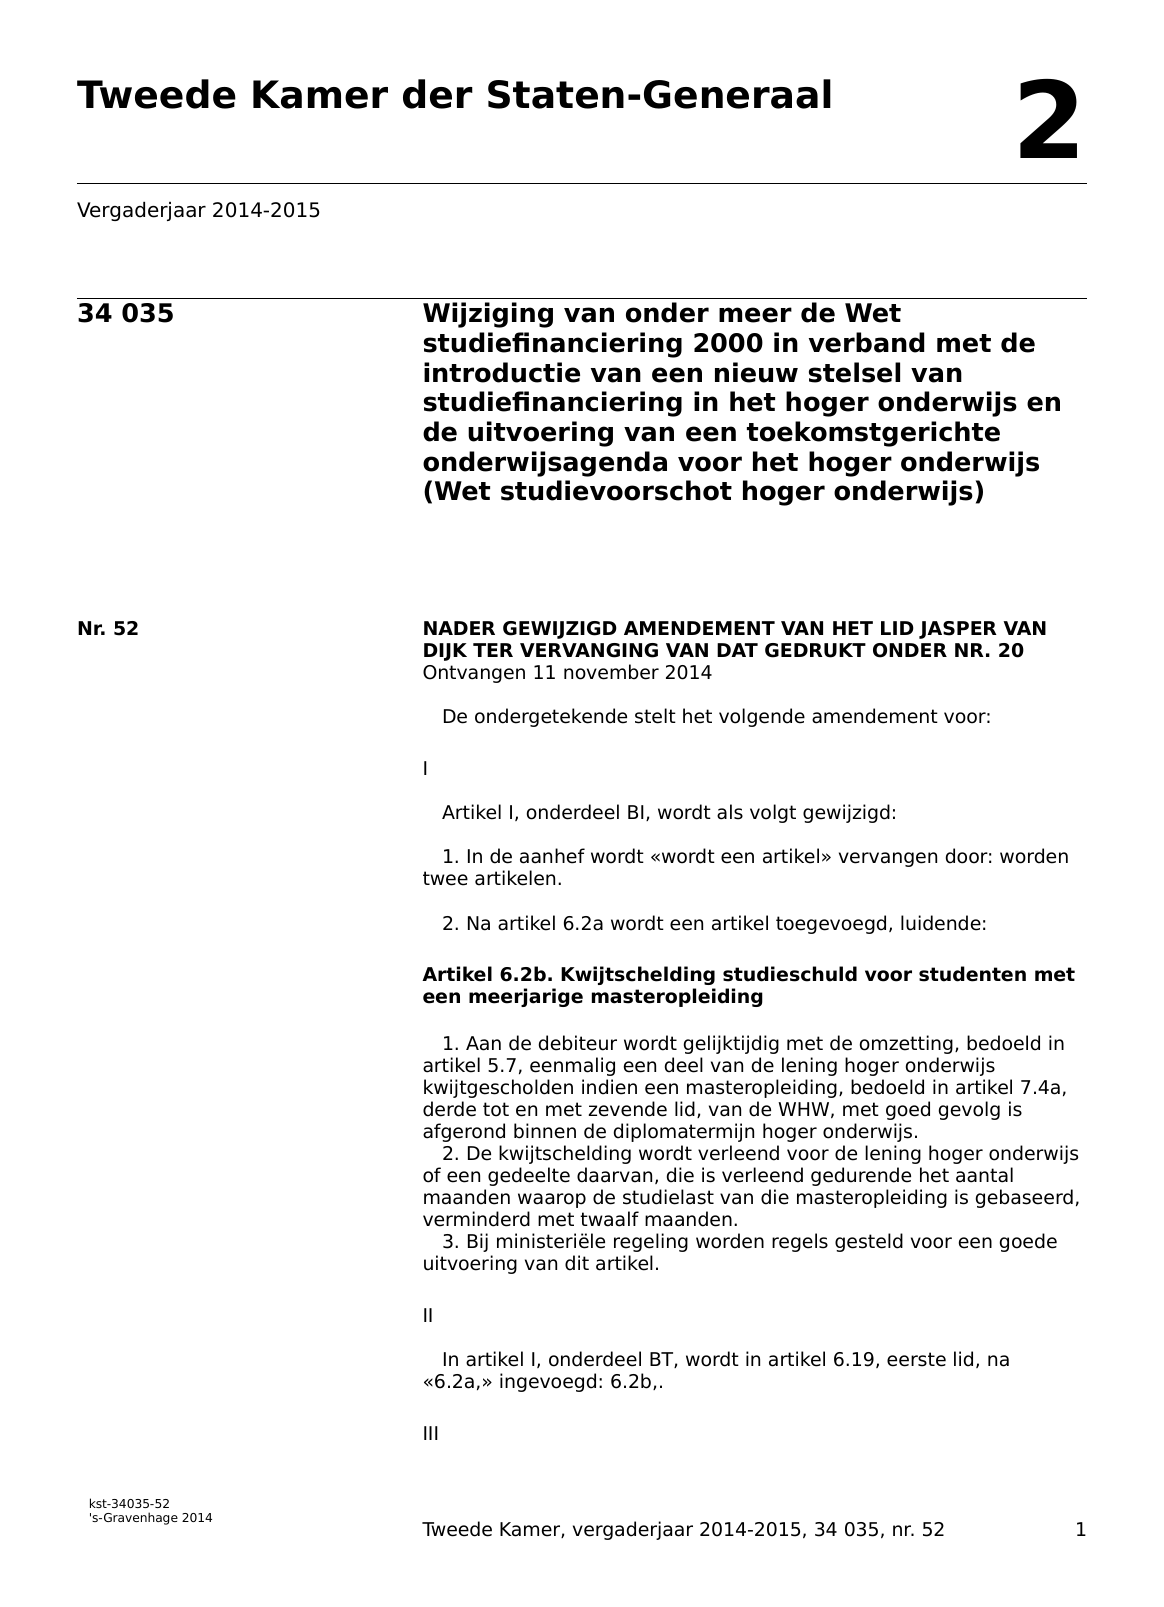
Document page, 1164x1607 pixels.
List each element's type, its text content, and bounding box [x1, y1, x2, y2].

text Ontvangen 11 november 2014 [422, 662, 1087, 684]
text 1. In de aanhef wordt «wordt een artikel» vervangen door: worden twee artikelen. [422, 846, 1087, 890]
table_header 2 [886, 59, 1087, 183]
text kst-34035-52 [88, 1497, 323, 1511]
table_cell Vergaderjaar 2014-2015 [77, 184, 1087, 298]
subtitle Artikel 6.2b. Kwijtschelding studieschuld voor studenten met een meerjarige masteropleiding [422, 964, 1087, 1008]
text 's-Gravenhage 2014 [88, 1511, 323, 1525]
text 2. De kwijtschelding wordt verleend voor de lening hoger onderwijs of een gedeelte daarvan, die is verleend gedurende het aantal maanden waarop de studielast van die masteropleiding is gebaseerd, verminderd met twaalf maanden. [422, 1143, 1087, 1231]
subtitle II [422, 1305, 1087, 1327]
subtitle Nr. 52 NADER GEWIJZIGD AMENDEMENT VAN HET LID JASPER VAN DIJK TER VERVANGING VAN DAT GEDRUKT ONDER NR. 20 [77, 618, 1087, 662]
text 2. Na artikel 6.2a wordt een artikel toegevoegd, luidende: [422, 912, 1087, 934]
subtitle III [422, 1423, 1087, 1445]
text 3. Bij ministeriële regeling worden regels gesteld voor een goede uitvoering van dit artikel. [422, 1231, 1087, 1275]
text In artikel I, onderdeel BT, wordt in artikel 6.19, eerste lid, na «6.2a,» ingevoegd: 6.2b,. [422, 1349, 1087, 1393]
text 1. Aan de debiteur wordt gelijktijdig met de omzetting, bedoeld in artikel 5.7, eenmalig een deel van de lening hoger onderwijs kwijtgescholden indien een masteropleiding, bedoeld in artikel 7.4a, derde tot en met zevende lid, van de WHW, met goed gevolg is afgerond binnen de diplomatermijn hoger onderwijs. [422, 1033, 1087, 1143]
text De ondergetekende stelt het volgende amendement voor: [422, 706, 1087, 728]
subtitle I [422, 758, 1087, 780]
text Artikel I, onderdeel BI, wordt als volgt gewijzigd: [422, 802, 1087, 824]
subtitle 34 035 Wijziging van onder meer de Wet studiefinanciering 2000 in verband met de introductie van een nieuw stelsel van studiefinanciering in het hoger onderwijs en de uitvoering van een toekomstgerichte onderwijsagenda voor het hoger onderwijs (Wet studievoorschot hoger onderwijs) [77, 299, 1087, 507]
table_header Tweede Kamer der Staten-Generaal [77, 59, 886, 183]
